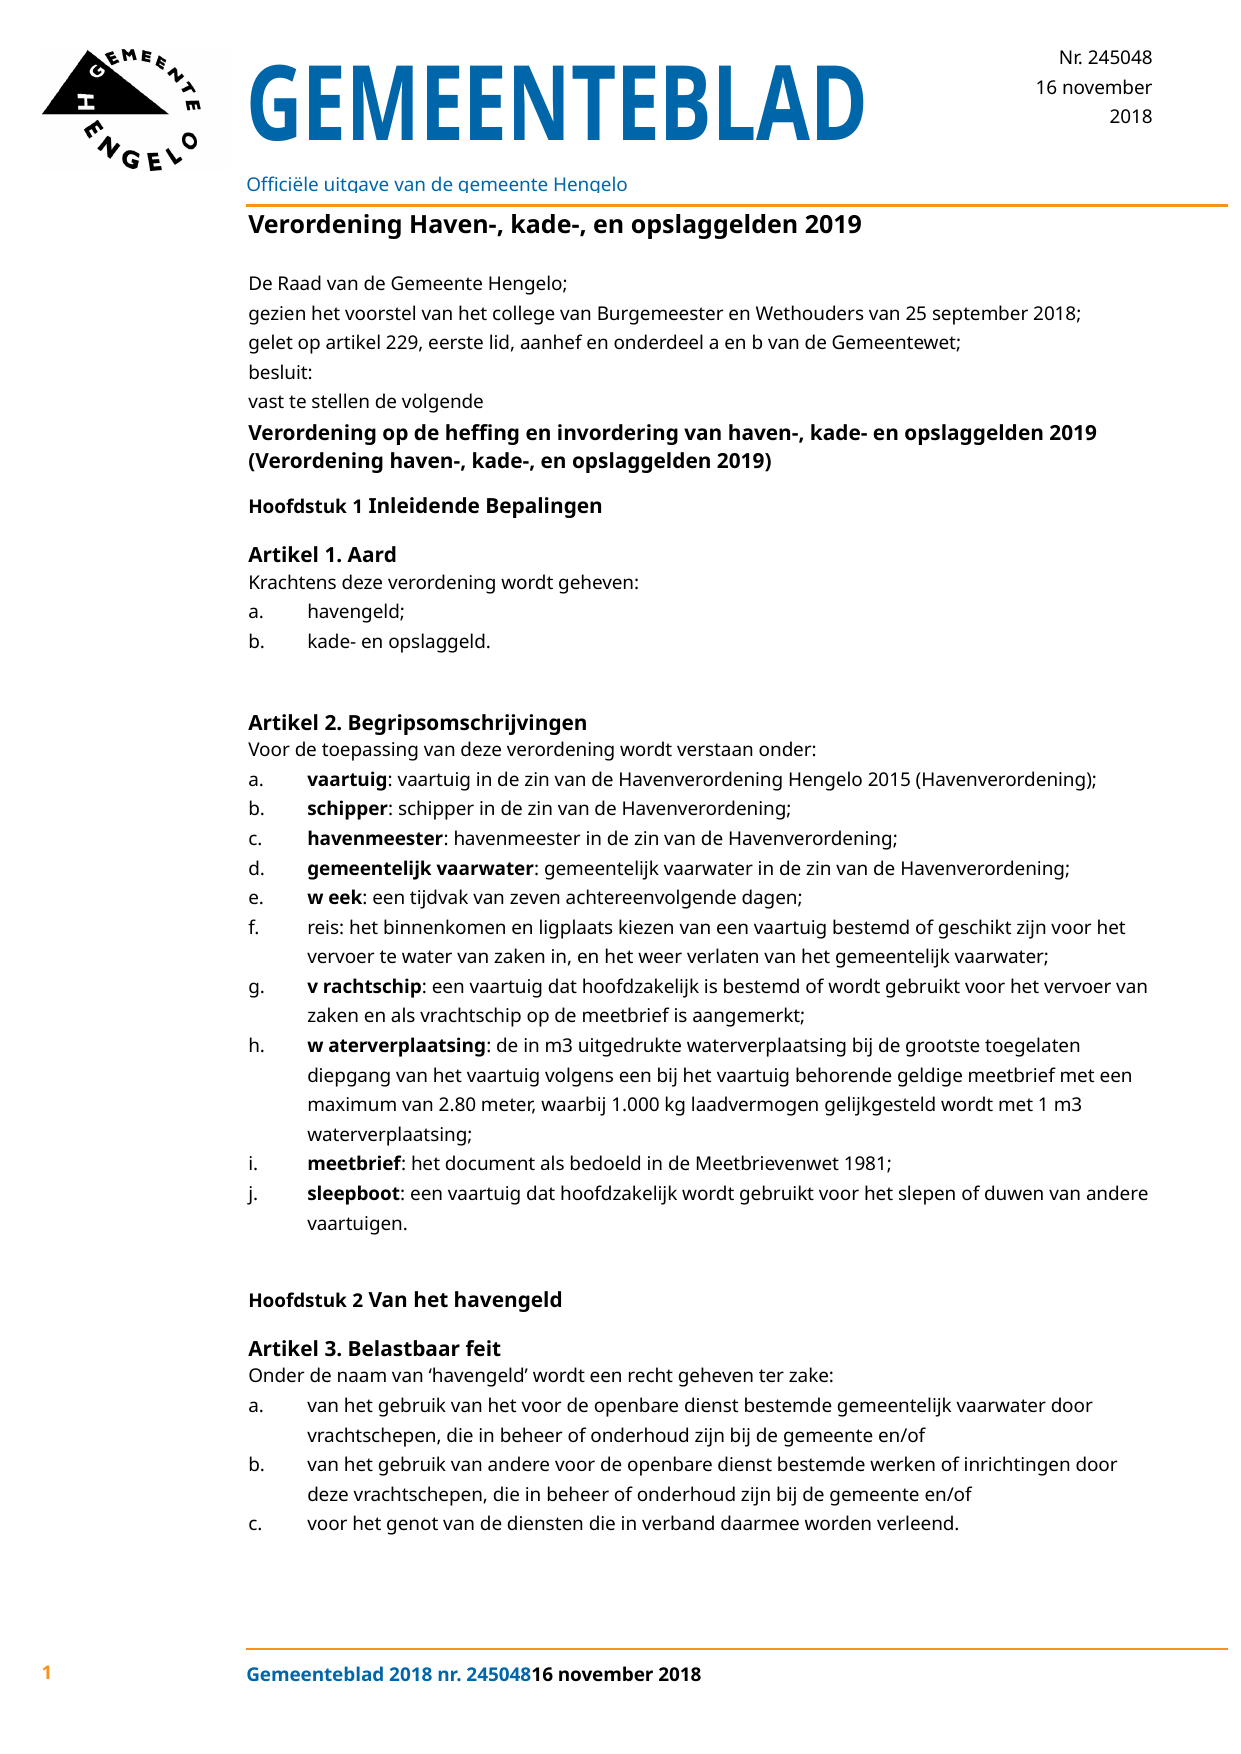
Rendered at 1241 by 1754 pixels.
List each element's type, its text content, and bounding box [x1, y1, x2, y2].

list sleepboot: een vaartuig dat hoofdzakelijk wordt gebruikt voor het slepen of duwen van andere vaartuigen. [248, 1180, 1152, 1236]
list vaartuig: vaartuig in de zin van de Havenverordening Hengelo 2015 (Havenverordening); [248, 766, 1152, 792]
text Artikel 1. Aard [248, 540, 1152, 569]
list reis: het binnenkomen en ligplaats kiezen van een vaartuig bestemd of geschikt zijn voor het vervoer te water van zaken in, en het weer verlaten van het gemeentelijk vaarwater; [248, 914, 1152, 969]
text Voor de toepassing van deze verordening wordt verstaan onder: [248, 736, 1152, 762]
list havenmeester: havenmeester in de zin van de Havenverordening; [248, 825, 1152, 851]
list van het gebruik van andere voor de openbare dienst bestemde werken of inrichtingen door deze vrachtschepen, die in beheer of onderhoud zijn bij de gemeente en/of [248, 1451, 1152, 1507]
list schipper: schipper in de zin van de Havenverordening; [248, 796, 1152, 821]
list gemeentelijk vaarwater: gemeentelijk vaarwater in de zin van de Havenverordening; [248, 855, 1152, 881]
text Artikel 3. Belastbaar feit [248, 1334, 1152, 1363]
text besluit: [248, 359, 1152, 385]
text Verordening Haven-, kade-, en opslaggelden 2019 [248, 207, 1152, 241]
text gezien het voorstel van het college van Burgemeester en Wethouders van 25 september 2018; [248, 300, 1152, 326]
list kade- en opslaggeld. [248, 628, 1152, 654]
list v rachtschip: een vaartuig dat hoofdzakelijk is bestemd of wordt gebruikt voor het vervoer van zaken en als vrachtschip op de meetbrief is aangemerkt; [248, 973, 1152, 1028]
list voor het genot van de diensten die in verband daarmee worden verleend. [248, 1511, 1152, 1536]
text Hoofdstuk 1 Inleidende Bepalingen [248, 491, 1152, 519]
text gelet op artikel 229, eerste lid, aanhef en onderdeel a en b van de Gemeentewet; [248, 329, 1152, 355]
text De Raad van de Gemeente Hengelo; [248, 270, 1152, 296]
list w aterverplaatsing: de in m3 uitgedrukte waterverplaatsing bij de grootste toegelaten diepgang van het vaartuig volgens een bij het vaartuig behorende geldige meetbrief met een maximum van 2.80 meter, waarbij 1.000 kg laadvermogen gelijkgesteld wordt met 1 m3 waterverplaatsing; [248, 1032, 1152, 1147]
text Onder de naam van ‘havengeld’ wordt een recht geheven ter zake: [248, 1363, 1152, 1388]
text Hoofdstuk 2 Van het havengeld [248, 1285, 1152, 1313]
text Artikel 2. Begripsomschrijvingen [248, 708, 1152, 736]
list van het gebruik van het voor de openbare dienst bestemde gemeentelijk vaarwater door vrachtschepen, die in beheer of onderhoud zijn bij de gemeente en/of [248, 1392, 1152, 1448]
list meetbrief: het document als bedoeld in de Meetbrievenwet 1981; [248, 1151, 1152, 1176]
text Verordening op de heffing en invordering van haven-, kade- en opslaggelden 2019 (Verordening haven-, kade-, en opslaggelden 2019) [248, 418, 1152, 475]
picture [41, 47, 231, 172]
text Krachtens deze verordening wordt geheven: [248, 569, 1152, 594]
list havengeld; [248, 598, 1152, 624]
list w eek: een tijdvak van zeven achtereenvolgende dagen; [248, 884, 1152, 910]
text vast te stellen de volgende [248, 389, 1152, 414]
